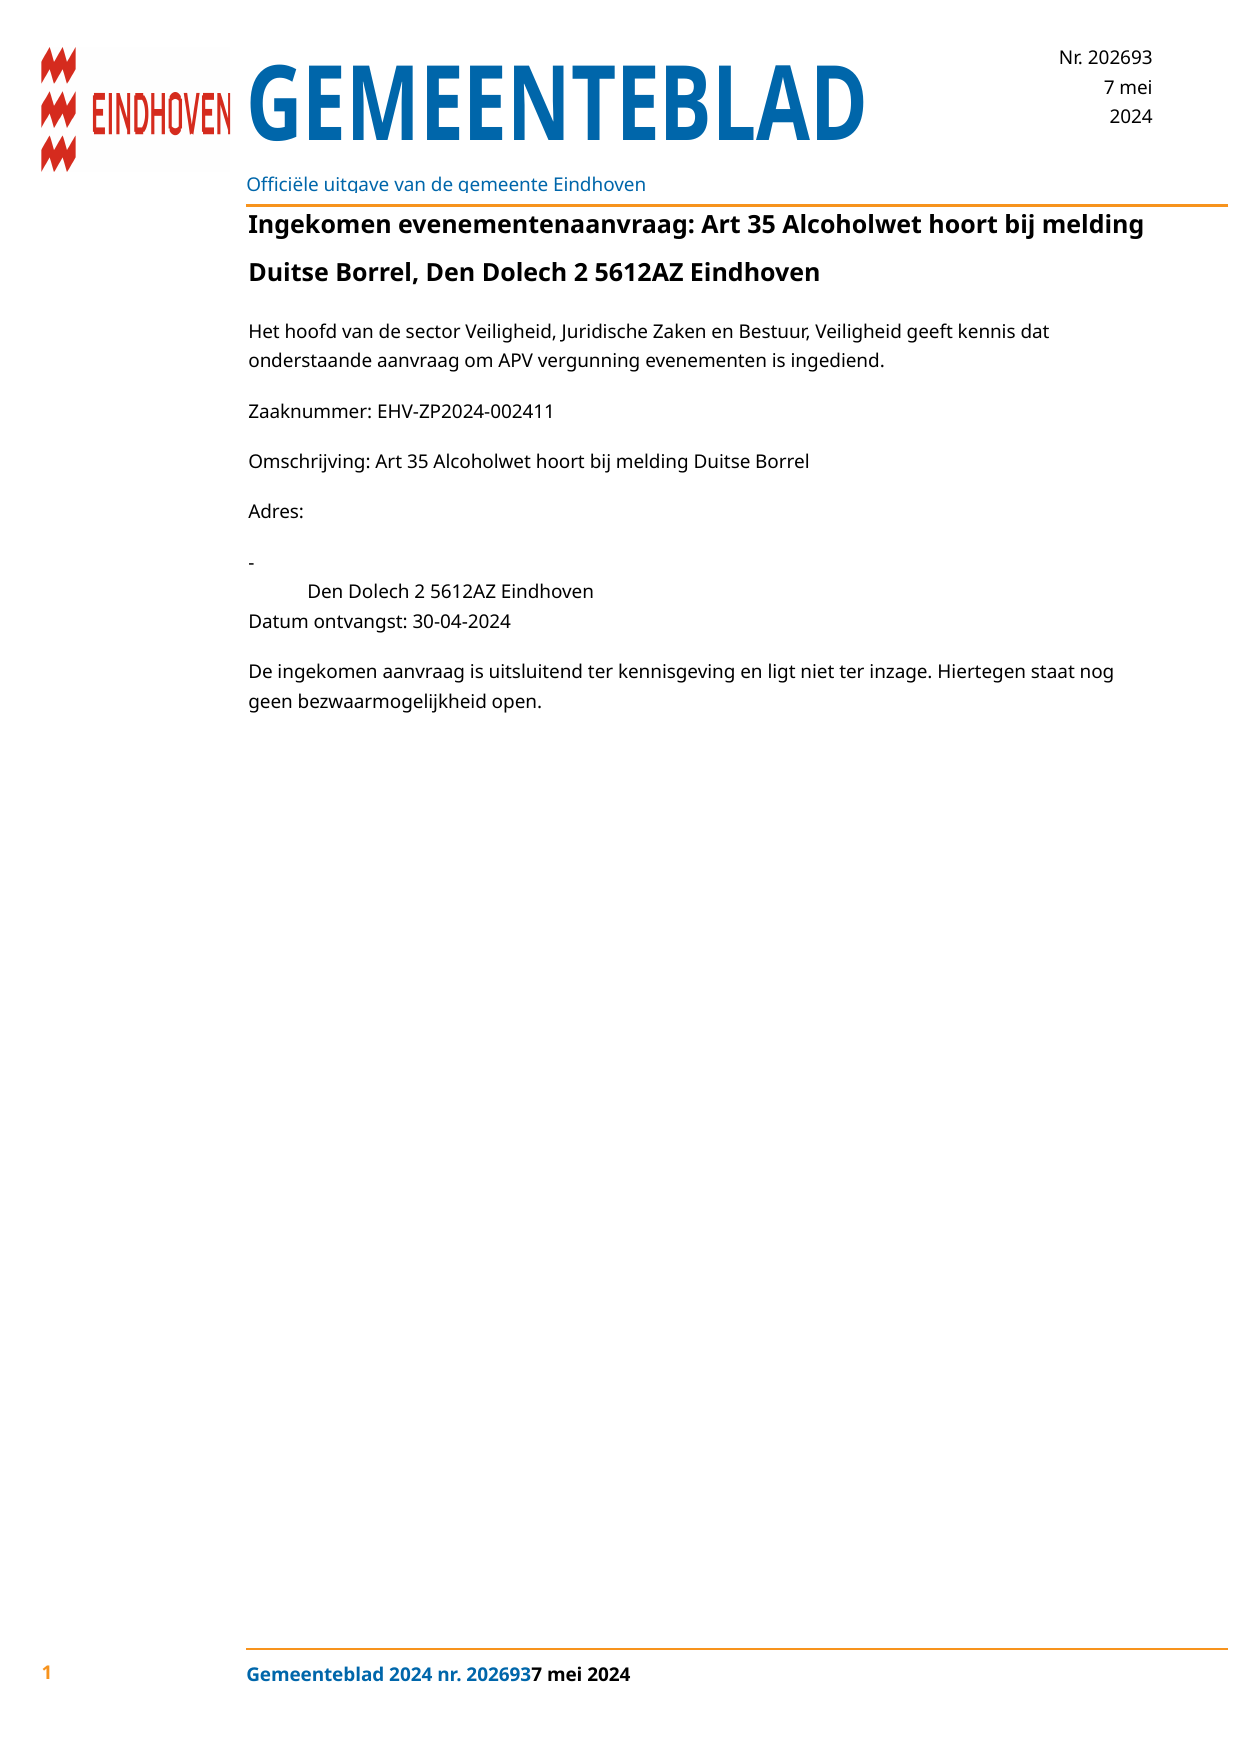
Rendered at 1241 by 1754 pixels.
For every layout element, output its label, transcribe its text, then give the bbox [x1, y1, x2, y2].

text Datum ontvangst: 30-04-2024 [248, 608, 1152, 634]
text De ingekomen aanvraag is uitsluitend ter kennisgeving en ligt niet ter inzage. Hiertegen staat nog geen bezwaarmogelijkheid open. [248, 659, 1152, 714]
text Zaaknummer: EHV-ZP2024-002411 [248, 398, 1152, 424]
picture [41, 47, 231, 172]
text Ingekomen evenementenaanvraag: Art 35 Alcoholwet hoort bij melding Duitse Borrel, Den Dolech 2 5612AZ Eindhoven [248, 207, 1152, 288]
list Den Dolech 2 5612AZ Eindhoven [248, 579, 1152, 604]
text Het hoofd van de sector Veiligheid, Juridische Zaken en Bestuur, Veiligheid geeft kennis dat onderstaande aanvraag om APV vergunning evenementen is ingediend. [248, 318, 1152, 373]
text Omschrijving: Art 35 Alcoholwet hoort bij melding Duitse Borrel [248, 448, 1152, 474]
text Adres: [248, 499, 1152, 524]
